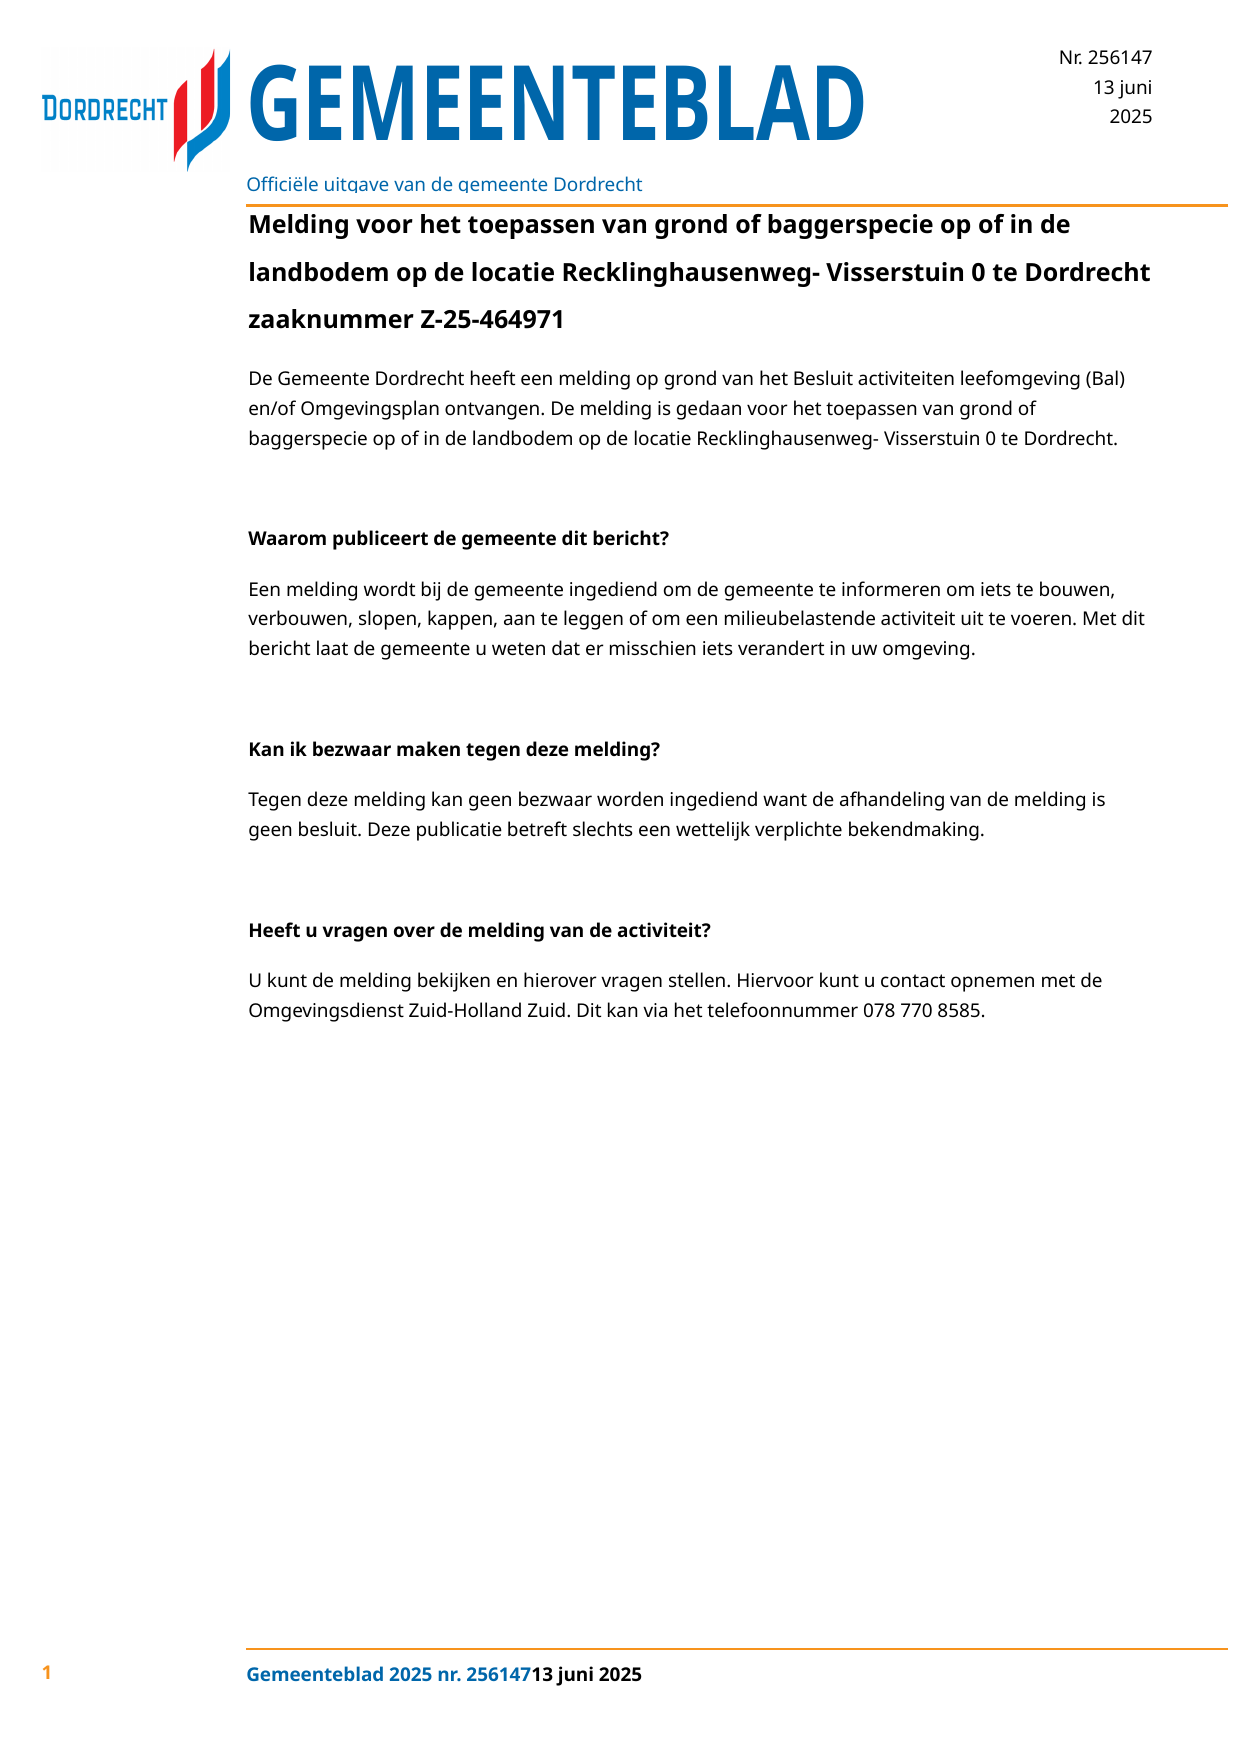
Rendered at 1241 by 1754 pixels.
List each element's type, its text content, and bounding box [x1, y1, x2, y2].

text Een melding wordt bij de gemeente ingediend om de gemeente te informeren om iets te bouwen, verbouwen, slopen, kappen, aan te leggen of om een milieubelastende activiteit uit te voeren. Met dit bericht laat de gemeente u weten dat er misschien iets verandert in uw omgeving. [248, 576, 1152, 661]
text Kan ik bezwaar maken tegen deze melding? [248, 736, 1152, 762]
text Melding voor het toepassen van grond of baggerspecie op of in de landbodem op de locatie Recklinghausenweg- Visserstuin 0 te Dordrecht zaaknummer Z-25-464971 [248, 207, 1152, 336]
text Waarom publiceert de gemeente dit bericht? [248, 526, 1152, 551]
picture [41, 47, 231, 172]
text Tegen deze melding kan geen bezwaar worden ingediend want de afhandeling van de melding is geen besluit. Deze publicatie betreft slechts een wettelijk verplichte bekendmaking. [248, 786, 1152, 842]
text De Gemeente Dordrecht heeft een melding op grond van het Besluit activiteiten leefomgeving (Bal) en/of Omgevingsplan ontvangen. De melding is gedaan voor het toepassen van grond of baggerspecie op of in de landbodem op de locatie Recklinghausenweg- Visserstuin 0 te Dordrecht. [248, 366, 1152, 450]
text Heeft u vragen over de melding van de activiteit? [248, 917, 1152, 942]
text U kunt de melding bekijken en hierover vragen stellen. Hiervoor kunt u contact opnemen met de Omgevingsdienst Zuid-Holland Zuid. Dit kan via het telefoonnummer 078 770 8585. [248, 967, 1152, 1022]
